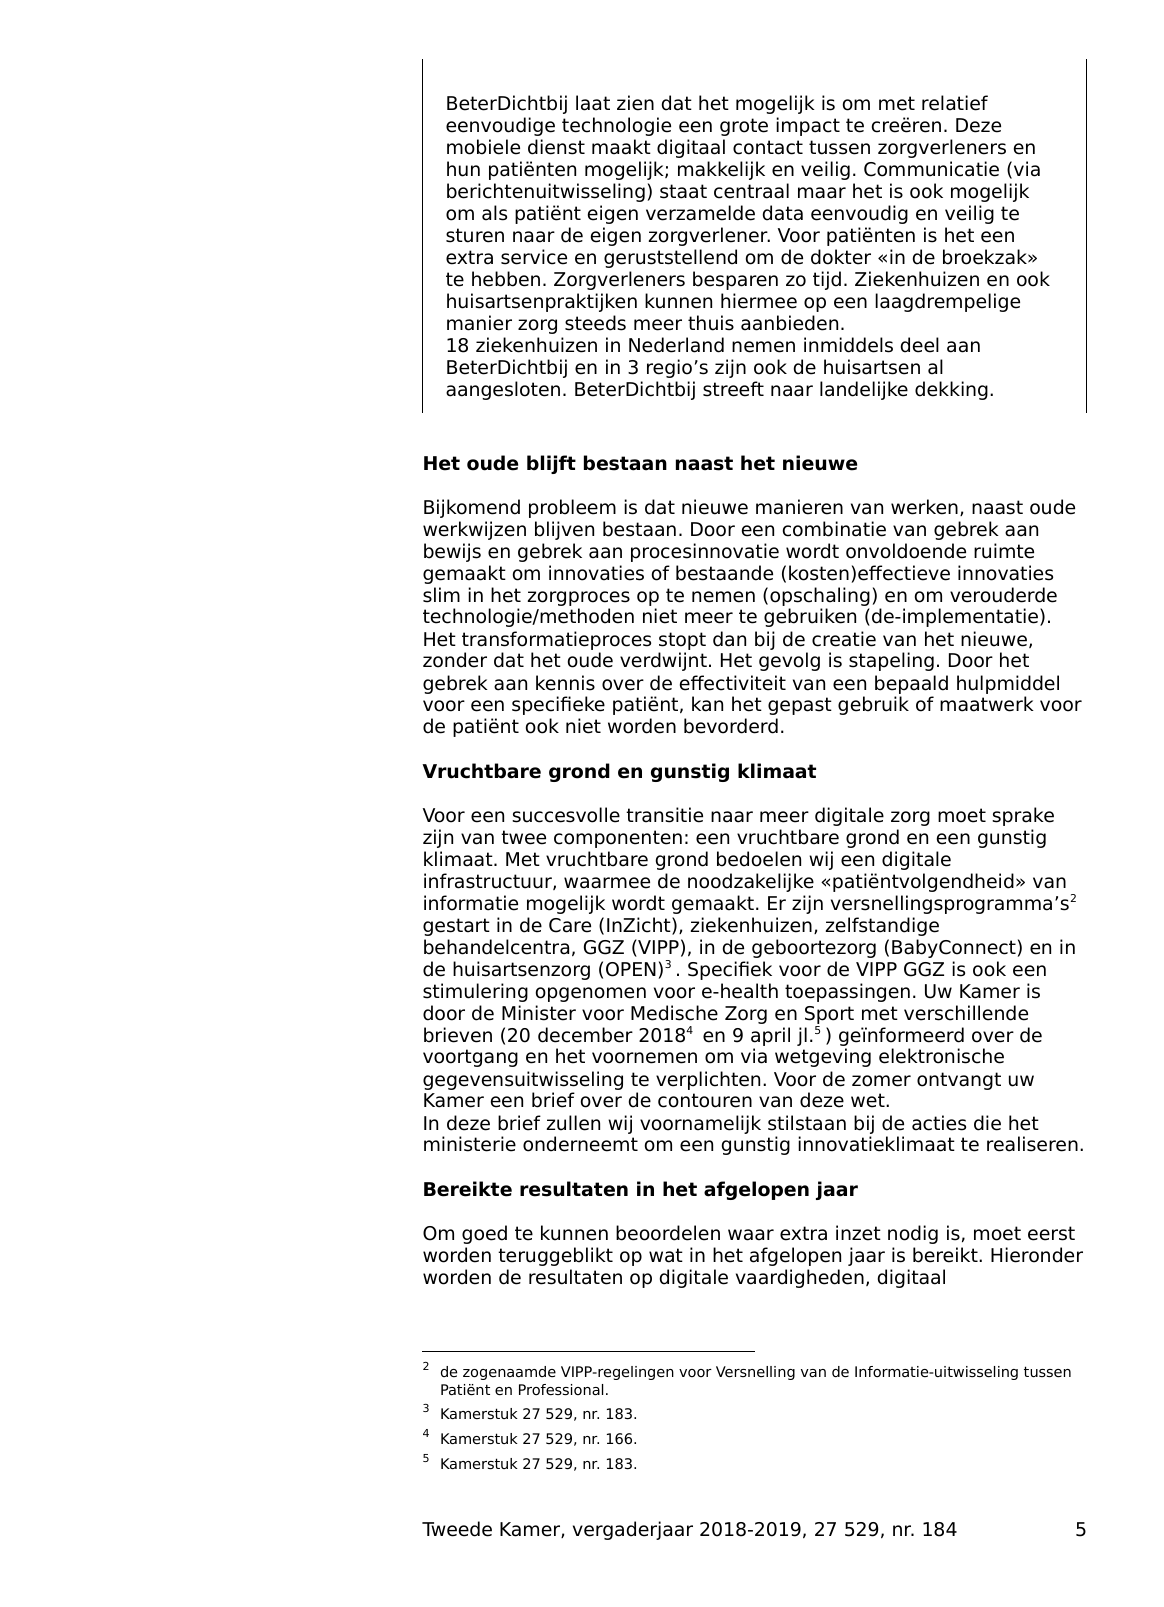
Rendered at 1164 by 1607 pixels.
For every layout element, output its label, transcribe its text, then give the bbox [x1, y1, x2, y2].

text Kamerstuk 27 529, nr. 183. [422, 1452, 1087, 1474]
text Om goed te kunnen beoordelen waar extra inzet nodig is, moet eerst worden teruggeblikt op wat in het afgelopen jaar is bereikt. Hieronder worden de resultaten op digitale vaardigheden, digitaal [422, 1223, 1087, 1289]
text de zogenaamde VIPP-regelingen voor Versnelling van de Informatie-uitwisseling tussen Patiënt en Professional. [422, 1360, 1087, 1399]
table_header BeterDichtbij laat zien dat het mogelijk is om met relatief eenvoudige technologie een grote impact te creëren. Deze mobiele dienst maakt digitaal contact tussen zorgverleners en hun patiënten mogelijk; makkelijk en veilig. Communicatie (via berichtenuitwisseling) staat centraal maar het is ook mogelijk om als patiënt eigen verzamelde data eenvoudig en veilig te sturen naar de eigen zorgverlener. Voor patiënten is het een extra service en geruststellend om de dokter «in de broekzak» te hebben. Zorgverleners besparen zo tijd. Ziekenhuizen en ook huisartsenpraktijken kunnen hiermee op een laagdrempelige manier zorg steeds meer thuis aanbieden. 18 ziekenhuizen in Nederland nemen inmiddels deel aan BeterDichtbij en in 3 regio’s zijn ook de huisartsen al aangesloten. BeterDichtbij streeft naar landelijke dekking. [423, 59, 1086, 412]
subtitle Vruchtbare grond en gunstig klimaat [422, 761, 1087, 782]
subtitle Bereikte resultaten in het afgelopen jaar [422, 1178, 1087, 1201]
text Bijkomend probleem is dat nieuwe manieren van werken, naast oude werkwijzen blijven bestaan. Door een combinatie van gebrek aan bewijs en gebrek aan procesinnovatie wordt onvoldoende ruimte gemaakt om innovaties of bestaande (kosten)effectieve innovaties slim in het zorgproces op te nemen (opschaling) en om verouderde technologie/methoden niet meer te gebruiken (de-implementatie). Het transformatieproces stopt dan bij de creatie van het nieuwe, zonder dat het oude verdwijnt. Het gevolg is stapeling. Door het gebrek aan kennis over de effectiviteit van een bepaald hulpmiddel voor een specifieke patiënt, kan het gepast gebruik of maatwerk voor de patiënt ook niet worden bevorderd. [422, 497, 1087, 738]
text In deze brief zullen wij voornamelijk stilstaan bij de acties die het ministerie onderneemt om een gunstig innovatieklimaat te realiseren. [422, 1112, 1087, 1156]
text Kamerstuk 27 529, nr. 183. [422, 1402, 1087, 1424]
text Kamerstuk 27 529, nr. 166. [422, 1427, 1087, 1449]
subtitle Het oude blijft bestaan naast het nieuwe [422, 452, 1087, 474]
text Voor een succesvolle transitie naar meer digitale zorg moet sprake zijn van twee componenten: een vruchtbare grond en een gunstig klimaat. Met vruchtbare grond bedoelen wij een digitale infrastructuur, waarmee de noodzakelijke «patiëntvolgendheid» van informatie mogelijk wordt gemaakt. Er zijn versnellingsprogramma’s gestart in de Care (InZicht), ziekenhuizen, zelfstandige behandelcentra, GGZ (VIPP), in de geboortezorg (BabyConnect) en in de huisartsenzorg (OPEN). Specifiek voor de VIPP GGZ is ook een stimulering opgenomen voor e-health toepassingen. Uw Kamer is door de Minister voor Medische Zorg en Sport met verschillende brieven (20 december 2018 en 9 april jl.) geïnformeerd over de voortgang en het voornemen om via wetgeving elektronische gegevensuitwisseling te verplichten. Voor de zomer ontvangt uw Kamer een brief over de contouren van deze wet. [422, 805, 1087, 1112]
